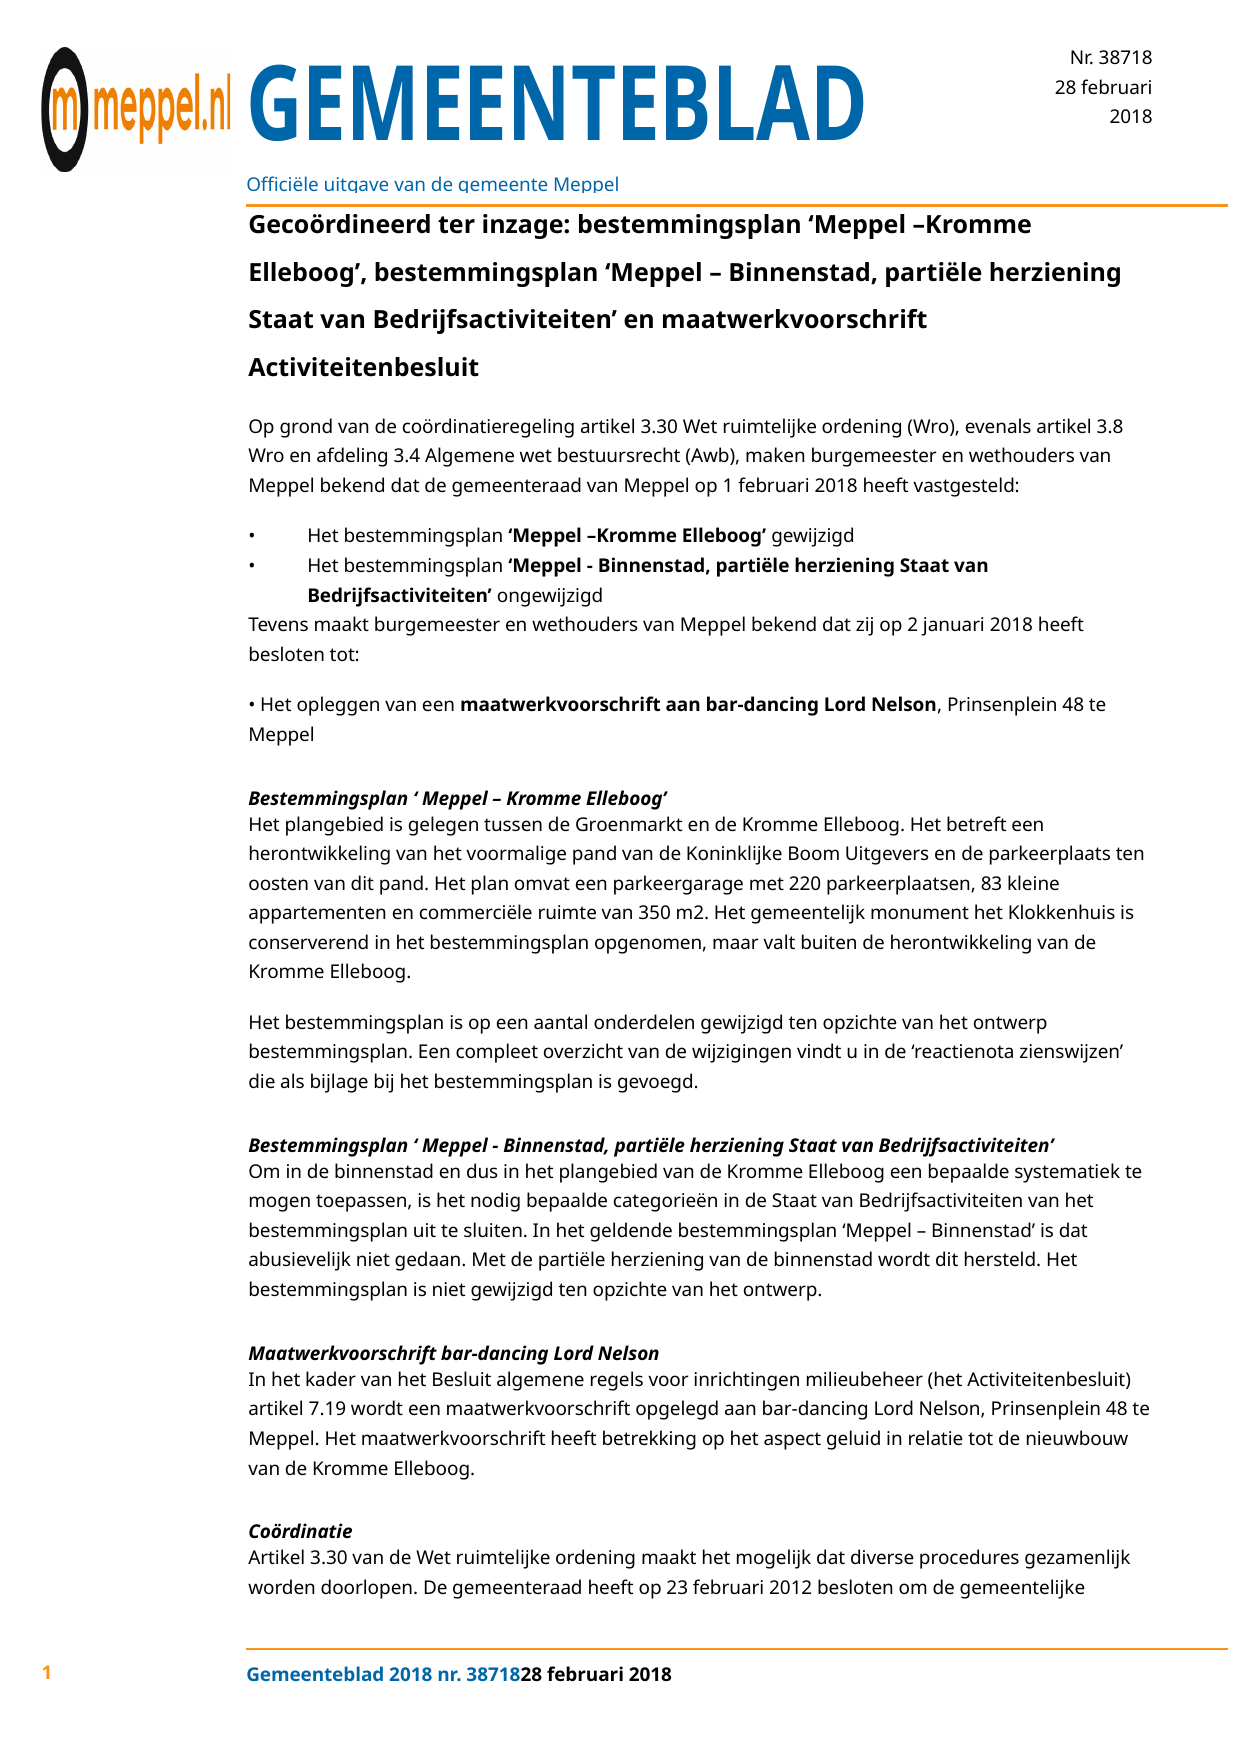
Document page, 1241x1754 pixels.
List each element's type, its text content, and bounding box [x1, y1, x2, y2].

text Het bestemmingsplan is op een aantal onderdelen gewijzigd ten opzichte van het ontwerp bestemmingsplan. Een compleet overzicht van de wijzigingen vindt u in de ‘reactienota zienswijzen’ die als bijlage bij het bestemmingsplan is gevoegd. [248, 1009, 1152, 1094]
text In het kader van het Besluit algemene regels voor inrichtingen milieubeheer (het Activiteitenbesluit) artikel 7.19 wordt een maatwerkvoorschrift opgelegd aan bar-dancing Lord Nelson, Prinsenplein 48 te Meppel. Het maatwerkvoorschrift heeft betrekking op het aspect geluid in relatie tot de nieuwbouw van de Kromme Elleboog. [248, 1366, 1152, 1480]
text • Het opleggen van een maatwerkvoorschrift aan bar-dancing Lord Nelson, Prinsenplein 48 te Meppel [248, 691, 1152, 747]
list Het bestemmingsplan ‘Meppel - Binnenstad, partiële herziening Staat van Bedrijfsactiviteiten’ ongewijzigd [248, 552, 1152, 608]
text Gecoördineerd ter inzage: bestemmingsplan ‘Meppel –Kromme Elleboog’, bestemmingsplan ‘Meppel – Binnenstad, partiële herziening Staat van Bedrijfsactiviteiten’ en maatwerkvoorschrift Activiteitenbesluit [248, 207, 1152, 384]
text Bestemmingsplan ‘ Meppel - Binnenstad, partiële herziening Staat van Bedrijfsactiviteiten’ [248, 1132, 1152, 1158]
text Tevens maakt burgemeester en wethouders van Meppel bekend dat zij op 2 januari 2018 heeft besloten tot: [248, 611, 1152, 667]
text Maatwerkvoorschrift bar-dancing Lord Nelson [248, 1340, 1152, 1366]
text Bestemmingsplan ‘ Meppel – Kromme Elleboog’ [248, 785, 1152, 811]
text Artikel 3.30 van de Wet ruimtelijke ordening maakt het mogelijk dat diverse procedures gezamenlijk worden doorlopen. De gemeenteraad heeft op 23 februari 2012 besloten om de gemeentelijke [248, 1544, 1152, 1600]
picture [41, 47, 231, 172]
text Op grond van de coördinatieregeling artikel 3.30 Wet ruimtelijke ordening (Wro), evenals artikel 3.8 Wro en afdeling 3.4 Algemene wet bestuursrecht (Awb), maken burgemeester en wethouders van Meppel bekend dat de gemeenteraad van Meppel op 1 februari 2018 heeft vastgesteld: [248, 413, 1152, 498]
text Coördinatie [248, 1519, 1152, 1544]
list Het bestemmingsplan ‘Meppel –Kromme Elleboog’ gewijzigd [248, 523, 1152, 548]
text Om in de binnenstad en dus in het plangebied van de Kromme Elleboog een bepaalde systematiek te mogen toepassen, is het nodig bepaalde categorieën in de Staat van Bedrijfsactiviteiten van het bestemmingsplan uit te sluiten. In het geldende bestemmingsplan ‘Meppel – Binnenstad’ is dat abusievelijk niet gedaan. Met de partiële herziening van de binnenstad wordt dit hersteld. Het bestemmingsplan is niet gewijzigd ten opzichte van het ontwerp. [248, 1158, 1152, 1302]
text Het plangebied is gelegen tussen de Groenmarkt en de Kromme Elleboog. Het betreft een herontwikkeling van het voormalige pand van de Koninklijke Boom Uitgevers en de parkeerplaats ten oosten van dit pand. Het plan omvat een parkeergarage met 220 parkeerplaatsen, 83 kleine appartementen en commerciële ruimte van 350 m2. Het gemeentelijk monument het Klokkenhuis is conserverend in het bestemmingsplan opgenomen, maar valt buiten de herontwikkeling van de Kromme Elleboog. [248, 811, 1152, 984]
